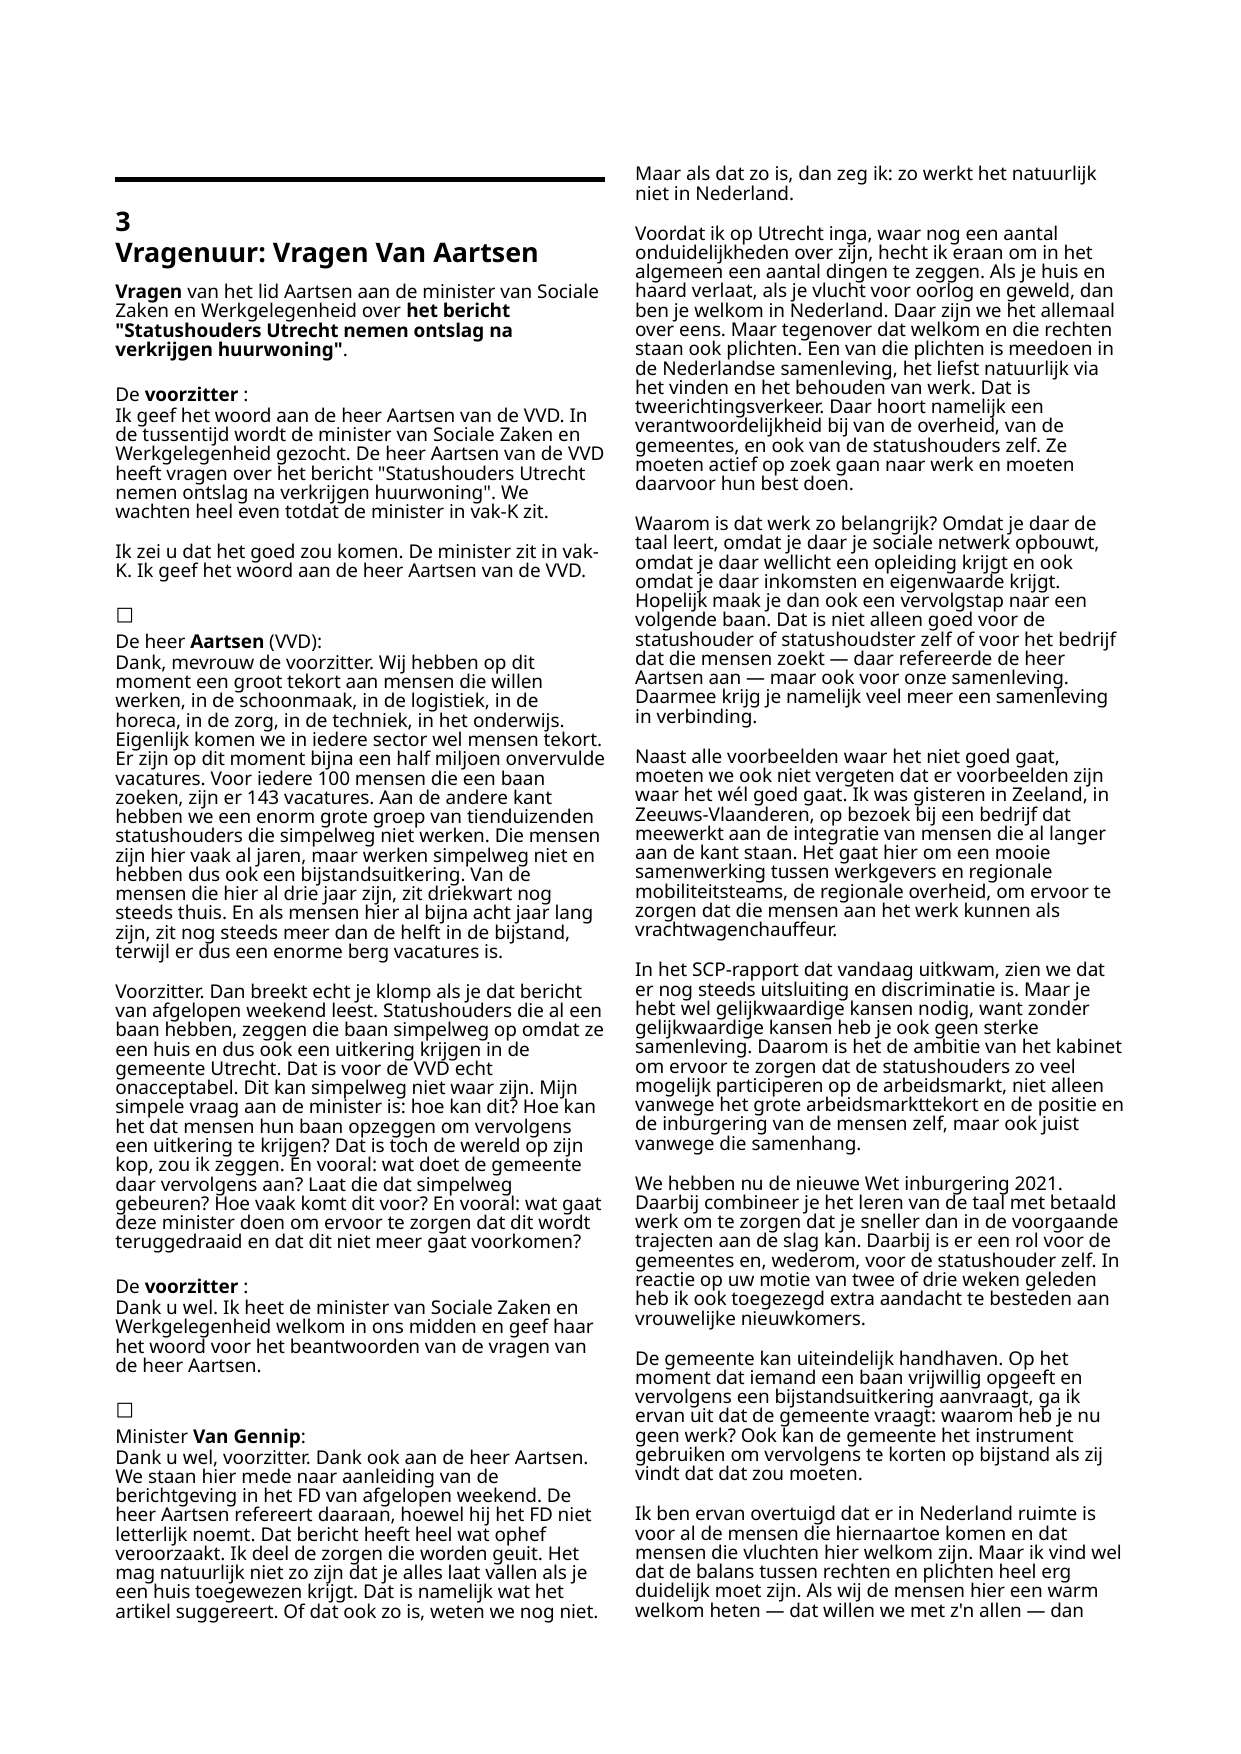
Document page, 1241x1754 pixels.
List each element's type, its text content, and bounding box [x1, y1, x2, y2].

text We hebben nu de nieuwe Wet inburgering 2021. Daarbij combineer je het leren van de taal met betaald werk om te zorgen dat je sneller dan in de voorgaande trajecten aan de slag kan. Daarbij is er een rol voor de gemeentes en, wederom, voor de statushouder zelf. In reactie op uw motie van twee of drie weken geleden heb ik ook toegezegd extra aandacht te besteden aan vrouwelijke nieuwkomers. [635, 1175, 1125, 1329]
text Dank, mevrouw de voorzitter. Wij hebben op dit moment een groot tekort aan mensen die willen werken, in de schoonmaak, in de logistiek, in de horeca, in de zorg, in de techniek, in het onderwijs. Eigenlijk komen we in iedere sector wel mensen tekort. Er zijn op dit moment bijna een half miljoen onvervulde vacatures. Voor iedere 100 mensen die een baan zoeken, zijn er 143 vacatures. Aan de andere kant hebben we een enorm grote groep van tienduizenden statushouders die simpelweg niet werken. Die mensen zijn hier vaak al jaren, maar werken simpelweg niet en hebben dus ook een bijstandsuitkering. Van de mensen die hier al drie jaar zijn, zit driekwart nog steeds thuis. En als mensen hier al bijna acht jaar lang zijn, zit nog steeds meer dan de helft in de bijstand, terwijl er dus een enorme berg vacatures is. [115, 654, 605, 962]
text ⬜ [115, 1397, 605, 1423]
text Vragen van het lid Aartsen aan de minister van Sociale Zaken en Werkgelegenheid over het bericht "Statushouders Utrecht nemen ontslag na verkrijgen huurwoning". [115, 283, 605, 360]
text Ik ben ervan overtuigd dat er in Nederland ruimte is voor al de mensen die hiernaartoe komen en dat mensen die vluchten hier welkom zijn. Maar ik vind wel dat de balans tussen rechten en plichten heel erg duidelijk moet zijn. Als wij de mensen hier een warm welkom heten — dat willen we met z'n allen — dan [635, 1505, 1125, 1621]
text Voorzitter. Dan breekt echt je klomp als je dat bericht van afgelopen weekend leest. Statushouders die al een baan hebben, zeggen die baan simpelweg op omdat ze een huis en dus ook een uitkering krijgen in de gemeente Utrecht. Dat is voor de VVD echt onacceptabel. Dit kan simpelweg niet waar zijn. Mijn simpele vraag aan de minister is: hoe kan dit? Hoe kan het dat mensen hun baan opzeggen om vervolgens een uitkering te krijgen? Dat is toch de wereld op zijn kop, zou ik zeggen. En vooral: wat doet de gemeente daar vervolgens aan? Laat die dat simpelweg gebeuren? Hoe vaak komt dit voor? En vooral: wat gaat deze minister doen om ervoor te zorgen dat dit wordt teruggedraaid en dat dit niet meer gaat voorkomen? [115, 983, 605, 1253]
text ⬜ [115, 602, 605, 628]
text Minister Van Gennip: [115, 1423, 605, 1449]
text In het SCP-rapport dat vandaag uitkwam, zien we dat er nog steeds uitsluiting en discriminatie is. Maar je hebt wel gelijkwaardige kansen nodig, want zonder gelijkwaardige kansen heb je ook geen sterke samenleving. Daarom is het de ambitie van het kabinet om ervoor te zorgen dat de statushouders zo veel mogelijk participeren op de arbeidsmarkt, niet alleen vanwege het grote arbeidsmarkttekort en de positie en de inburgering van de mensen zelf, maar ook juist vanwege die samenhang. [635, 961, 1125, 1154]
text 3 [115, 203, 605, 239]
text Naast alle voorbeelden waar het niet goed gaat, moeten we ook niet vergeten dat er voorbeelden zijn waar het wél goed gaat. Ik was gisteren in Zeeland, in Zeeuws-Vlaanderen, op bezoek bij een bedrijf dat meewerkt aan de integratie van mensen die al langer aan de kant staan. Het gaat hier om een mooie samenwerking tussen werkgevers en regionale mobiliteitsteams, de regionale overheid, om ervoor te zorgen dat die mensen aan het werk kunnen als vrachtwagenchauffeur. [635, 748, 1125, 941]
text Dank u wel. Ik heet de minister van Sociale Zaken en Werkgelegenheid welkom in ons midden en geef haar het woord voor het beantwoorden van de vragen van de heer Aartsen. [115, 1299, 605, 1376]
text De voorzitter : [115, 381, 605, 407]
text Dank u wel, voorzitter. Dank ook aan de heer Aartsen. We staan hier mede naar aanleiding van de berichtgeving in het FD van afgelopen weekend. De heer Aartsen refereert daaraan, hoewel hij het FD niet letterlijk noemt. Dat bericht heeft heel wat ophef veroorzaakt. Ik deel de zorgen die worden geuit. Het mag natuurlijk niet zo zijn dat je alles laat vallen als je een huis toegewezen krijgt. Dat is namelijk wat het artikel suggereert. Of dat ook zo is, weten we nog niet. [115, 1449, 605, 1622]
text De heer Aartsen (VVD): [115, 628, 605, 654]
text Waarom is dat werk zo belangrijk? Omdat je daar de taal leert, omdat je daar je sociale netwerk opbouwt, omdat je daar wellicht een opleiding krijgt en ook omdat je daar inkomsten en eigenwaarde krijgt. Hopelijk maak je dan ook een vervolgstap naar een volgende baan. Dat is niet alleen goed voor de statushouder of statushoudster zelf of voor het bedrijf dat die mensen zoekt — daar refereerde de heer Aartsen aan — maar ook voor onze samenleving. Daarmee krijg je namelijk veel meer een samenleving in verbinding. [635, 515, 1125, 727]
text De gemeente kan uiteindelijk handhaven. Op het moment dat iemand een baan vrijwillig opgeeft en vervolgens een bijstandsuitkering aanvraagt, ga ik ervan uit dat de gemeente vraagt: waarom heb je nu geen werk? Ook kan de gemeente het instrument gebruiken om vervolgens te korten op bijstand als zij vindt dat dat zou moeten. [635, 1349, 1125, 1484]
text Maar als dat zo is, dan zeg ik: zo werkt het natuurlijk niet in Nederland. [635, 165, 1125, 204]
text Ik geef het woord aan de heer Aartsen van de VVD. In de tussentijd wordt de minister van Sociale Zaken en Werkgelegenheid gezocht. De heer Aartsen van de VVD heeft vragen over het bericht "Statushouders Utrecht nemen ontslag na verkrijgen huurwoning". We wachten heel even totdat de minister in vak-K zit. [115, 407, 605, 522]
text Voordat ik op Utrecht inga, waar nog een aantal onduidelijkheden over zijn, hecht ik eraan om in het algemeen een aantal dingen te zeggen. Als je huis en haard verlaat, als je vlucht voor oorlog en geweld, dan ben je welkom in Nederland. Daar zijn we het allemaal over eens. Maar tegenover dat welkom en die rechten staan ook plichten. Een van die plichten is meedoen in de Nederlandse samenleving, het liefst natuurlijk via het vinden en het behouden van werk. Dat is tweerichtingsverkeer. Daar hoort namelijk een verantwoordelijkheid bij van de overheid, van de gemeentes, en ook van de statushouders zelf. Ze moeten actief op zoek gaan naar werk en moeten daarvoor hun best doen. [635, 224, 1125, 494]
text Vragenuur: Vragen Van Aartsen [115, 239, 605, 283]
text Ik zei u dat het goed zou komen. De minister zit in vak-K. Ik geef het woord aan de heer Aartsen van de VVD. [115, 543, 605, 582]
text De voorzitter : [115, 1273, 605, 1299]
